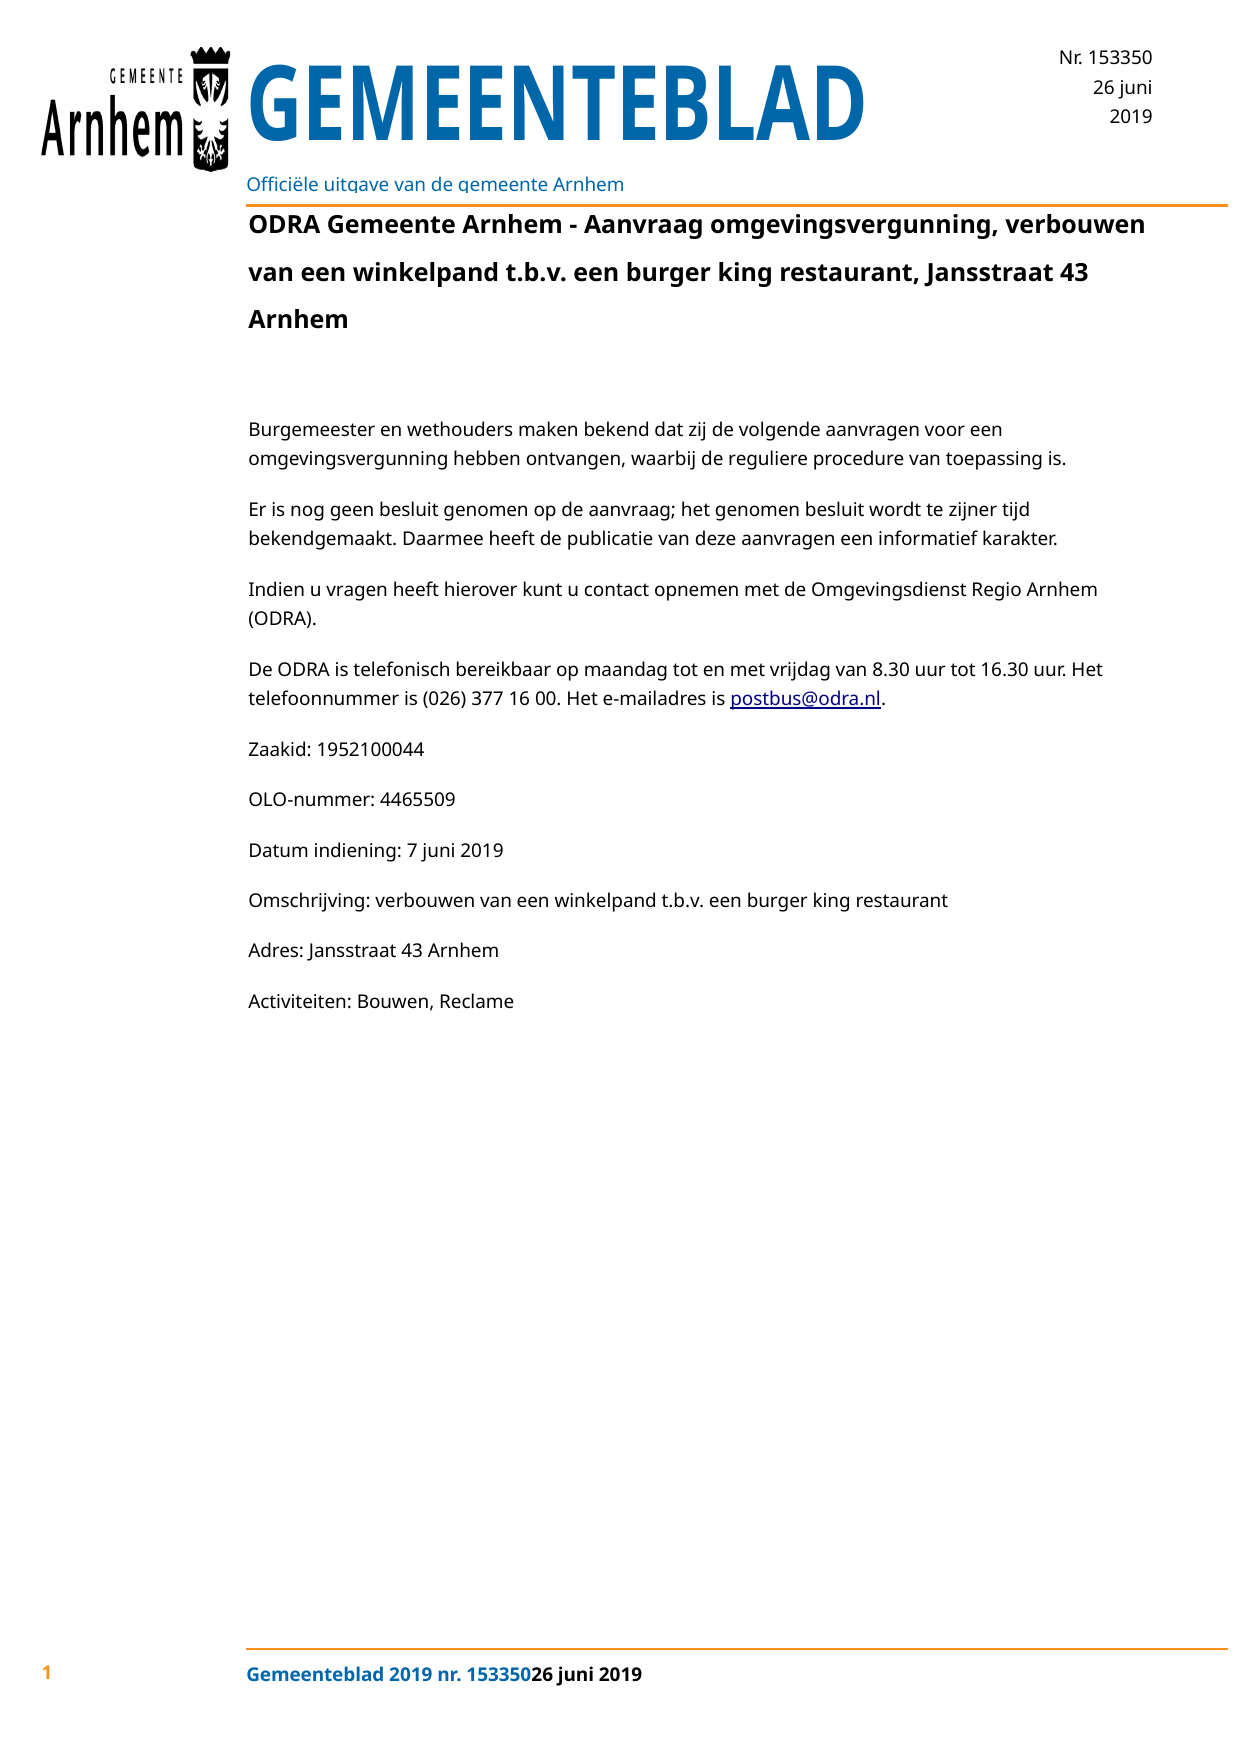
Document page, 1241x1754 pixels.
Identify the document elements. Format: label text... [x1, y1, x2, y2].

text De ODRA is telefonisch bereikbaar op maandag tot en met vrijdag van 8.30 uur tot 16.30 uur. Het telefoonnummer is (026) 377 16 00. Het e-mailadres is postbus@odra.nl. [248, 656, 1152, 711]
text Burgemeester en wethouders maken bekend dat zij de volgende aanvragen voor een omgevingsvergunning hebben ontvangen, waarbij de reguliere procedure van toepassing is. [248, 416, 1152, 471]
text OLO-nummer: 4465509 [248, 786, 1152, 812]
text Activiteiten: Bouwen, Reclame [248, 988, 1152, 1014]
text Datum indiening: 7 juni 2019 [248, 837, 1152, 862]
text Indien u vragen heeft hierover kunt u contact opnemen met de Omgevingsdienst Regio Arnhem (ODRA). [248, 576, 1152, 631]
picture [41, 47, 231, 172]
text Zaakid: 1952100044 [248, 736, 1152, 762]
text Omschrijving: verbouwen van een winkelpand t.b.v. een burger king restaurant [248, 887, 1152, 913]
text ODRA Gemeente Arnhem - Aanvraag omgevingsvergunning, verbouwen van een winkelpand t.b.v. een burger king restaurant, Jansstraat 43 Arnhem [248, 207, 1152, 336]
text Er is nog geen besluit genomen op de aanvraag; het genomen besluit wordt te zijner tijd bekendgemaakt. Daarmee heeft de publicatie van deze aanvragen een informatief karakter. [248, 496, 1152, 551]
text Adres: Jansstraat 43 Arnhem [248, 938, 1152, 963]
